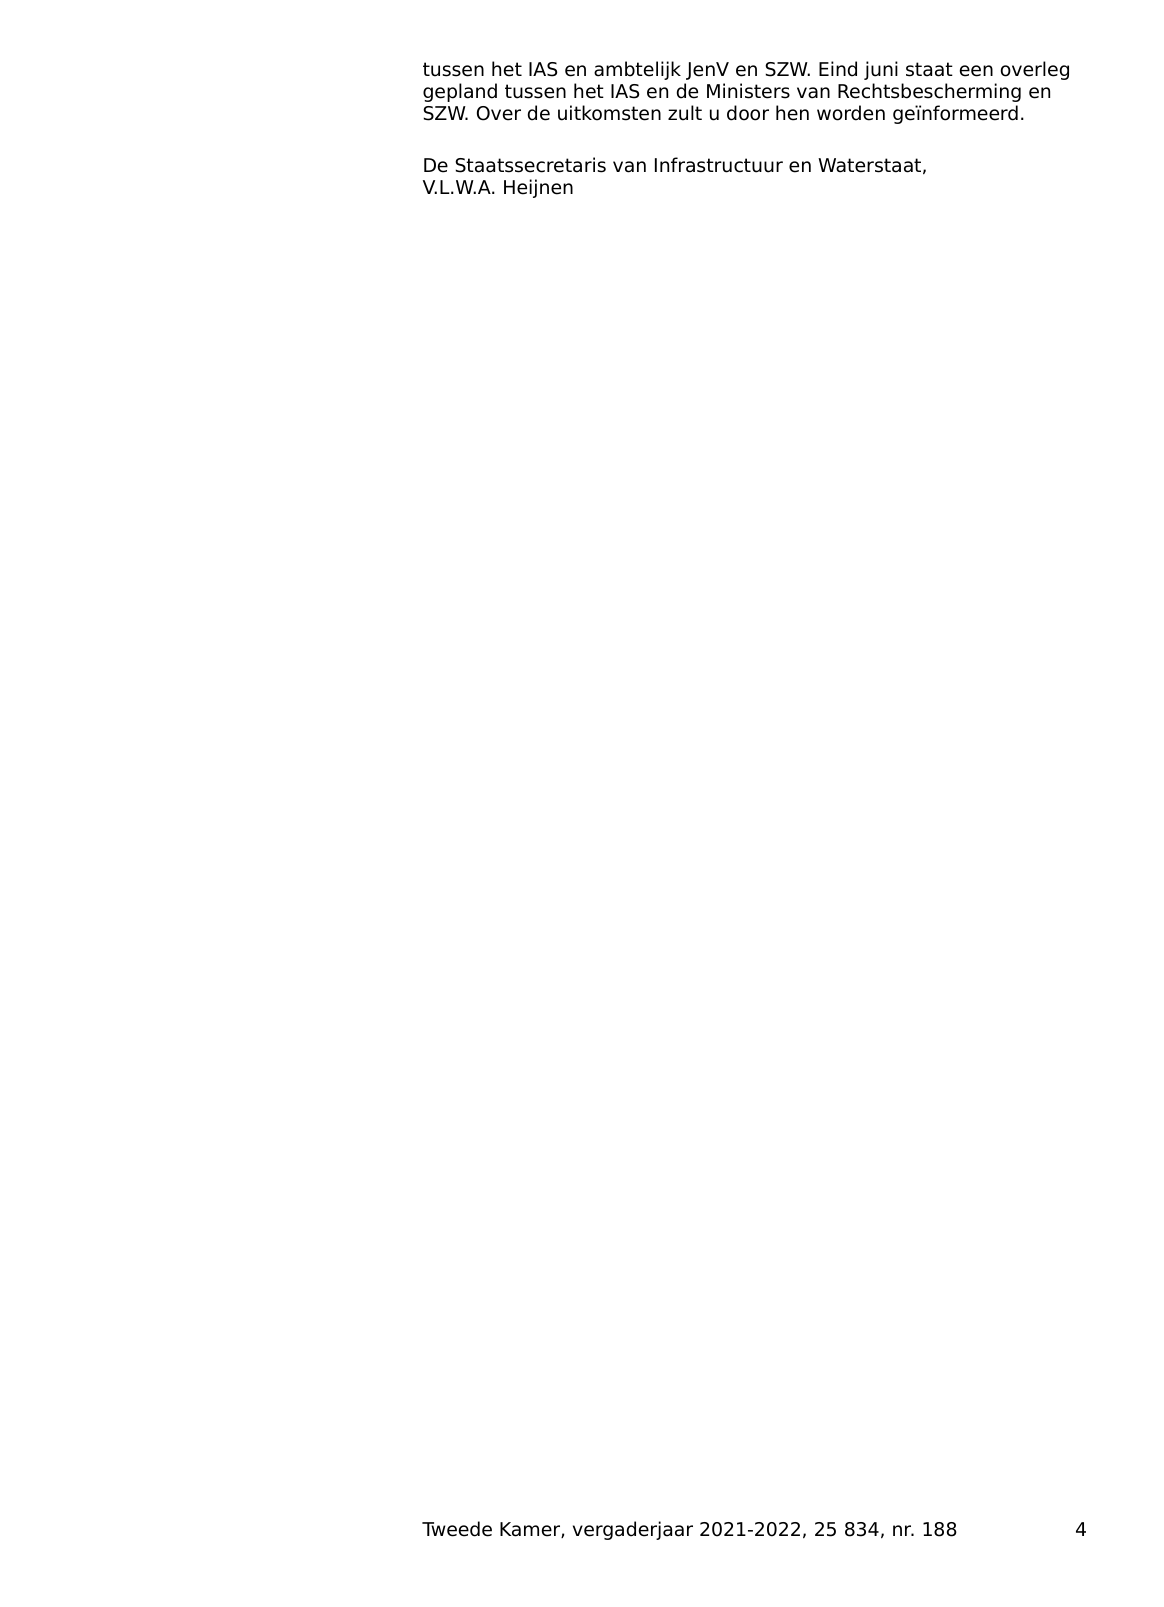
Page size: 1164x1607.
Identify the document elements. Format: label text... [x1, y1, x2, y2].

text tussen het IAS en ambtelijk JenV en SZW. Eind juni staat een overleg gepland tussen het IAS en de Ministers van Rechtsbescherming en SZW. Over de uitkomsten zult u door hen worden geïnformeerd. [422, 59, 1087, 125]
text De Staatssecretaris van Infrastructuur en Waterstaat, V.L.W.A. Heijnen [422, 155, 1087, 199]
